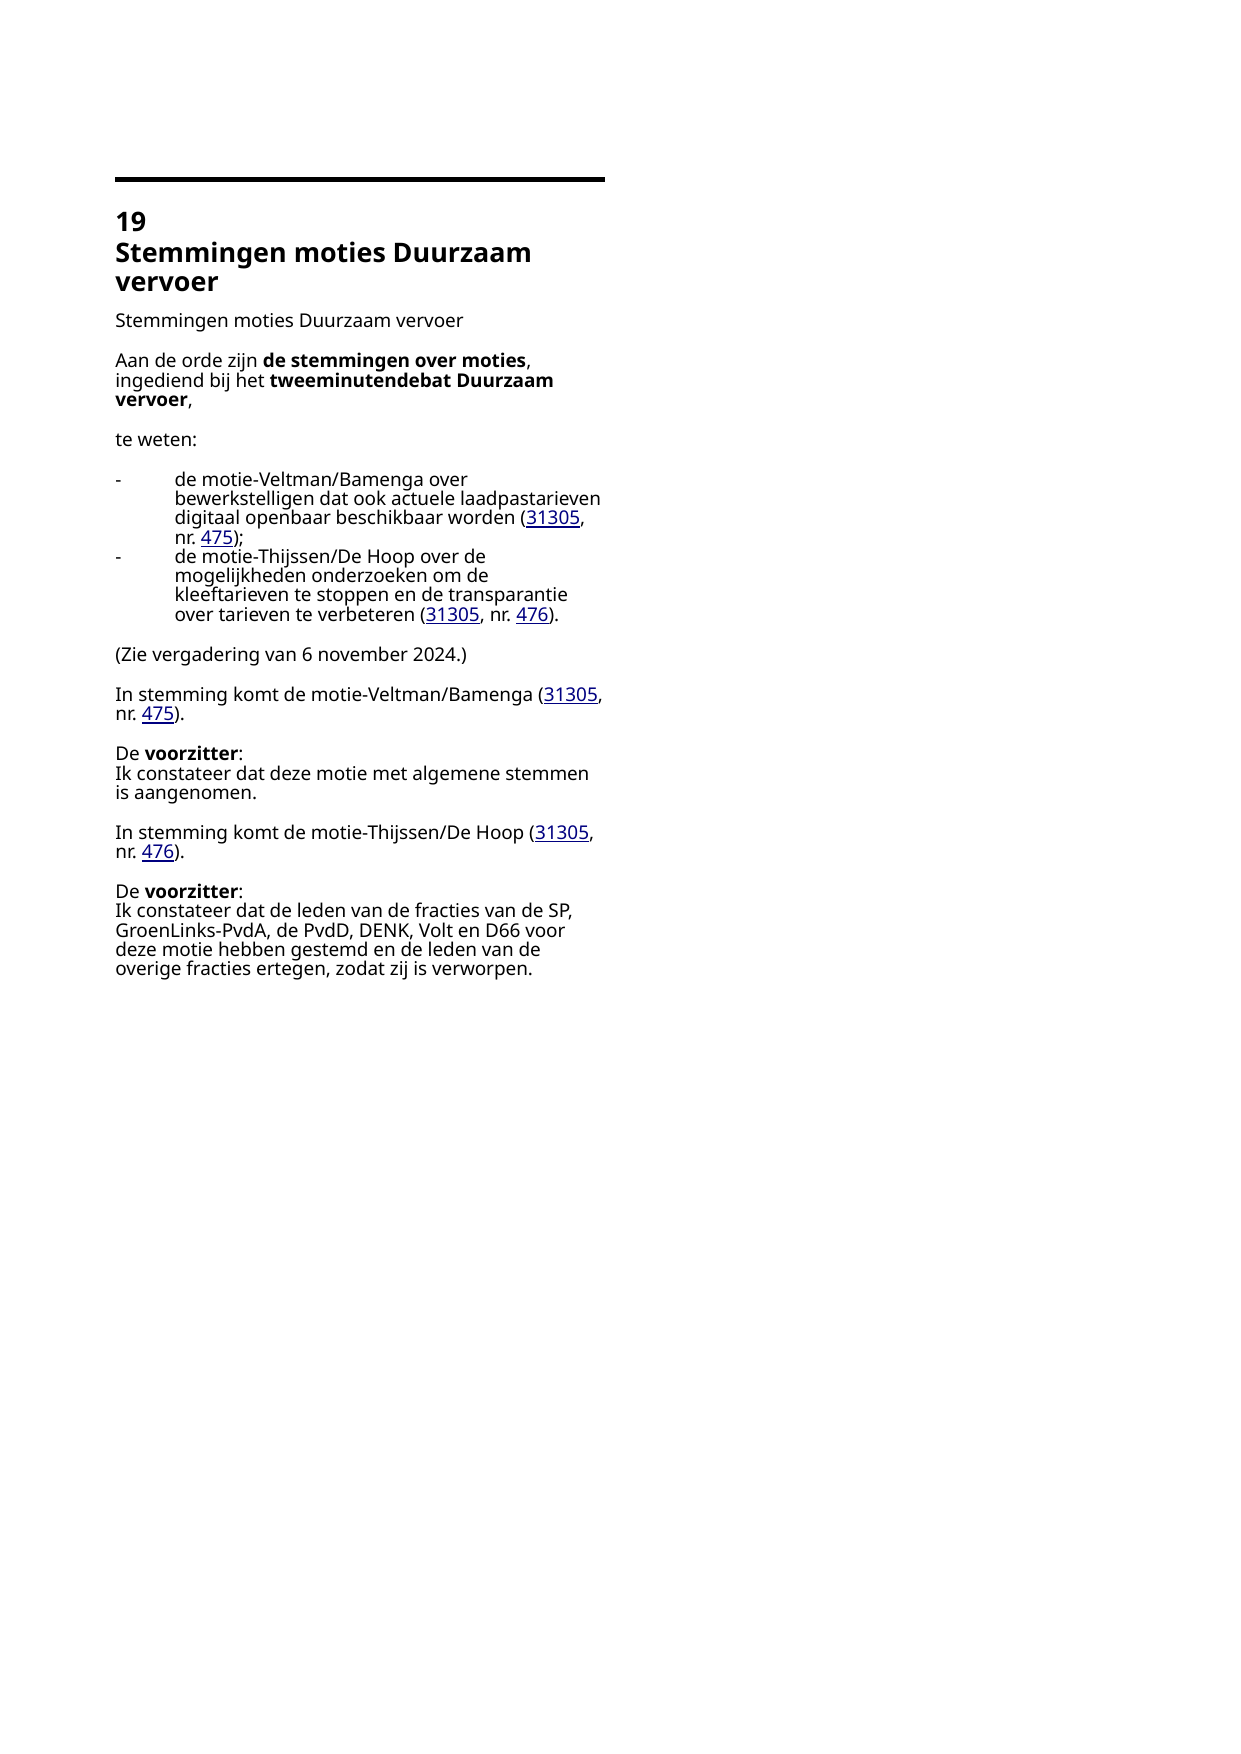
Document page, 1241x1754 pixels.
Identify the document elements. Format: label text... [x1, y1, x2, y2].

text 19 [115, 203, 605, 239]
text Ik constateer dat de leden van de fracties van de SP, GroenLinks-PvdA, de PvdD, DENK, Volt en D66 voor deze motie hebben gestemd en de leden van de overige fracties ertegen, zodat zij is verworpen. [115, 902, 605, 979]
text In stemming komt de motie-Thijssen/De Hoop (31305, nr. 476). [115, 824, 605, 862]
text te weten: [115, 431, 605, 450]
list de motie-Thijssen/De Hoop over de mogelijkheden onderzoeken om de kleeftarieven te stoppen en de transparantie over tarieven te verbeteren (31305, nr. 476). [115, 548, 605, 625]
text De voorzitter: [115, 745, 605, 764]
text (Zie vergadering van 6 november 2024.) [115, 646, 605, 665]
text Stemmingen moties Duurzaam vervoer [115, 239, 605, 312]
text In stemming komt de motie-Veltman/Bamenga (31305, nr. 475). [115, 686, 605, 724]
text De voorzitter: [115, 883, 605, 902]
text Aan de orde zijn de stemmingen over moties, ingediend bij het tweeminutendebat Duurzaam vervoer, [115, 352, 605, 410]
list de motie-Veltman/Bamenga over bewerkstelligen dat ook actuele laadpastarieven digitaal openbaar beschikbaar worden (31305, nr. 475); [115, 471, 605, 548]
text Ik constateer dat deze motie met algemene stemmen is aangenomen. [115, 764, 605, 803]
text Stemmingen moties Duurzaam vervoer [115, 312, 605, 332]
